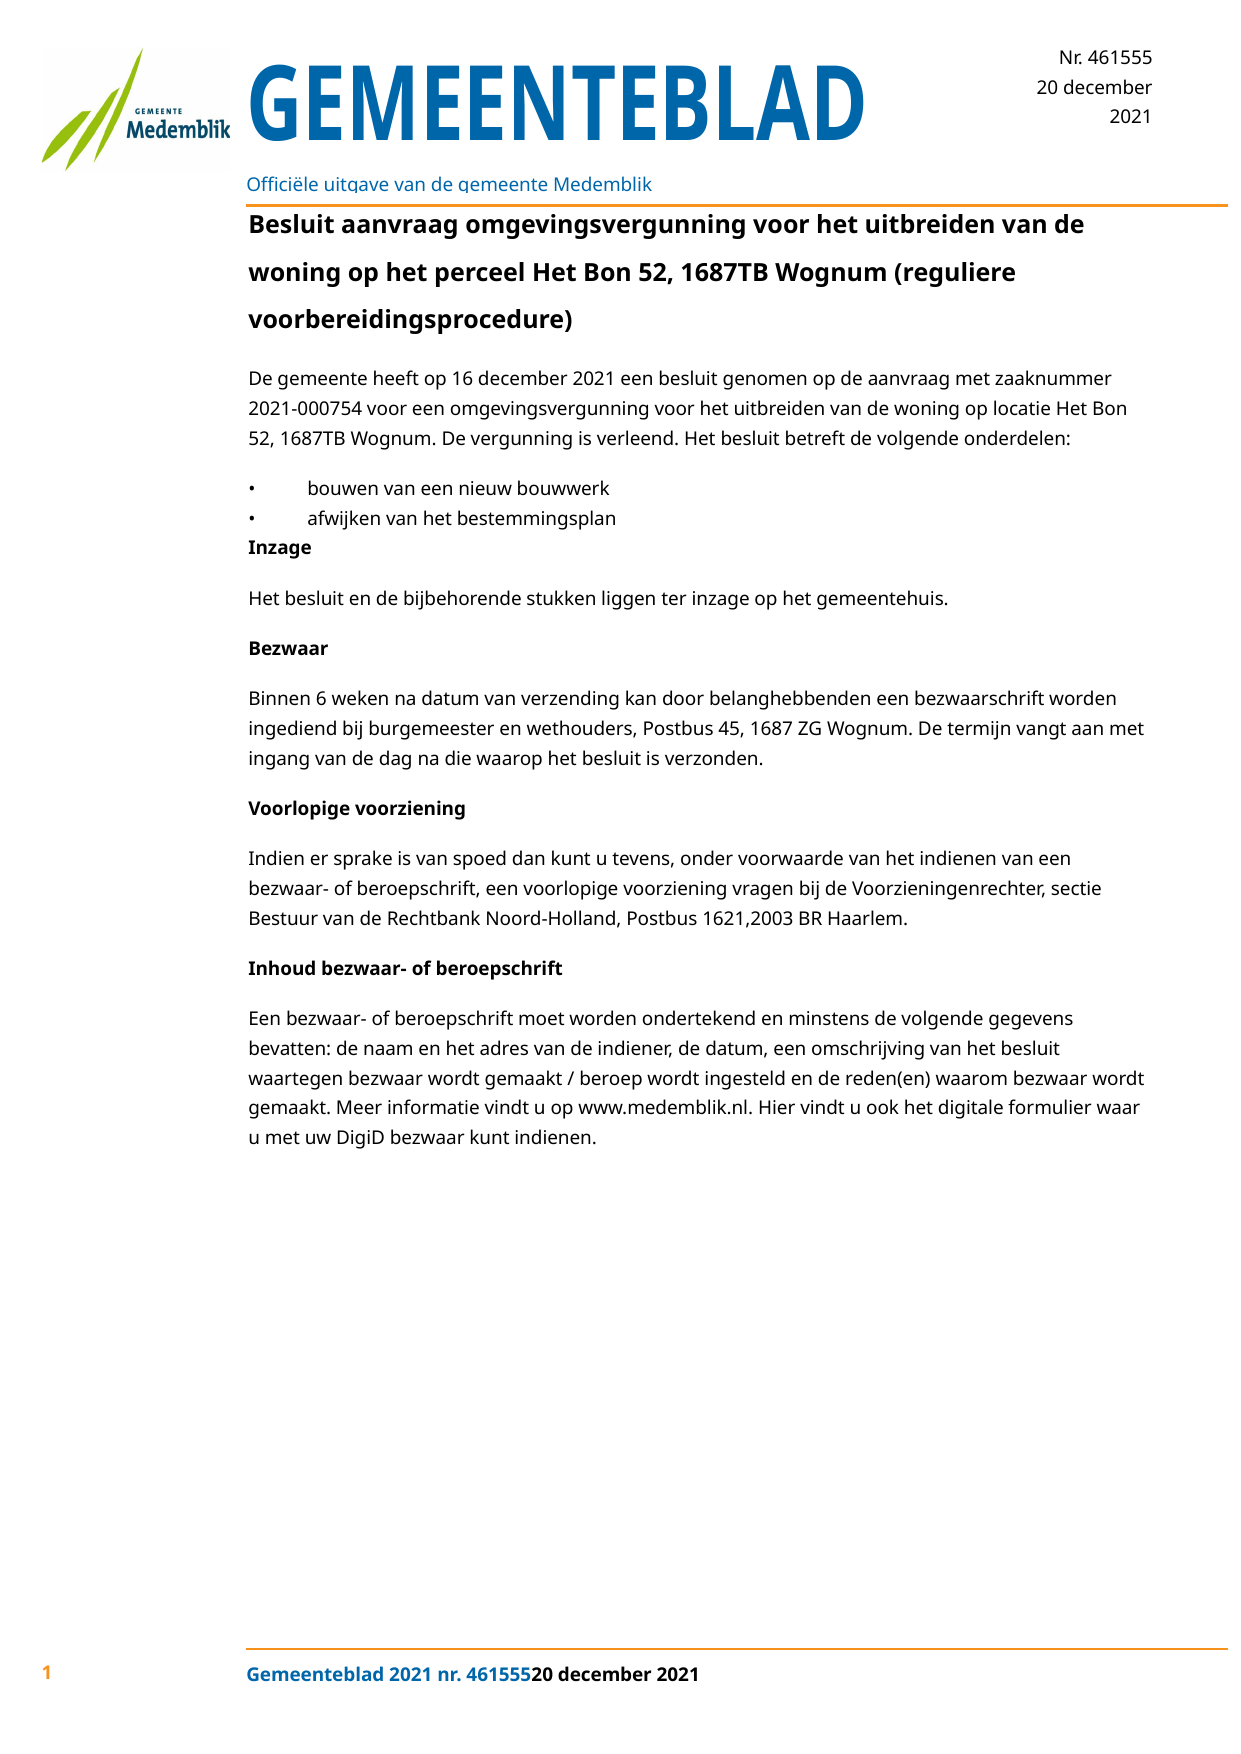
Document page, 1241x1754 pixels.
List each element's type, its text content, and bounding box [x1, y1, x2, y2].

text Het besluit en de bijbehorende stukken liggen ter inzage op het gemeentehuis. [248, 585, 1152, 610]
list afwijken van het bestemmingsplan [248, 505, 1152, 530]
text Binnen 6 weken na datum van verzending kan door belanghebbenden een bezwaarschrift worden ingediend bij burgemeester en wethouders, Postbus 45, 1687 ZG Wognum. De termijn vangt aan met ingang van de dag na die waarop het besluit is verzonden. [248, 686, 1152, 770]
text Besluit aanvraag omgevingsvergunning voor het uitbreiden van de woning op het perceel Het Bon 52, 1687TB Wognum (reguliere voorbereidingsprocedure) [248, 207, 1152, 336]
text Inhoud bezwaar- of beroepschrift [248, 955, 1152, 981]
text De gemeente heeft op 16 december 2021 een besluit genomen op de aanvraag met zaaknummer 2021-000754 voor een omgevingsvergunning voor het uitbreiden van de woning op locatie Het Bon 52, 1687TB Wognum. De vergunning is verleend. Het besluit betreft de volgende onderdelen: [248, 366, 1152, 450]
text Inzage [248, 534, 1152, 560]
picture [41, 47, 231, 172]
text Indien er sprake is van spoed dan kunt u tevens, onder voorwaarde van het indienen van een bezwaar- of beroepschrift, een voorlopige voorziening vragen bij de Voorzieningenrechter, sectie Bestuur van de Rechtbank Noord-Holland, Postbus 1621,2003 BR Haarlem. [248, 846, 1152, 930]
text Bezwaar [248, 635, 1152, 661]
text Een bezwaar- of beroepschrift moet worden ondertekend en minstens de volgende gegevens bevatten: de naam en het adres van de indiener, de datum, een omschrijving van het besluit waartegen bezwaar wordt gemaakt / beroep wordt ingesteld en de reden(en) waarom bezwaar wordt gemaakt. Meer informatie vindt u op www.medemblik.nl. Hier vindt u ook het digitale formulier waar u met uw DigiD bezwaar kunt indienen. [248, 1006, 1152, 1149]
list bouwen van een nieuw bouwwerk [248, 475, 1152, 501]
text Voorlopige voorziening [248, 795, 1152, 821]
